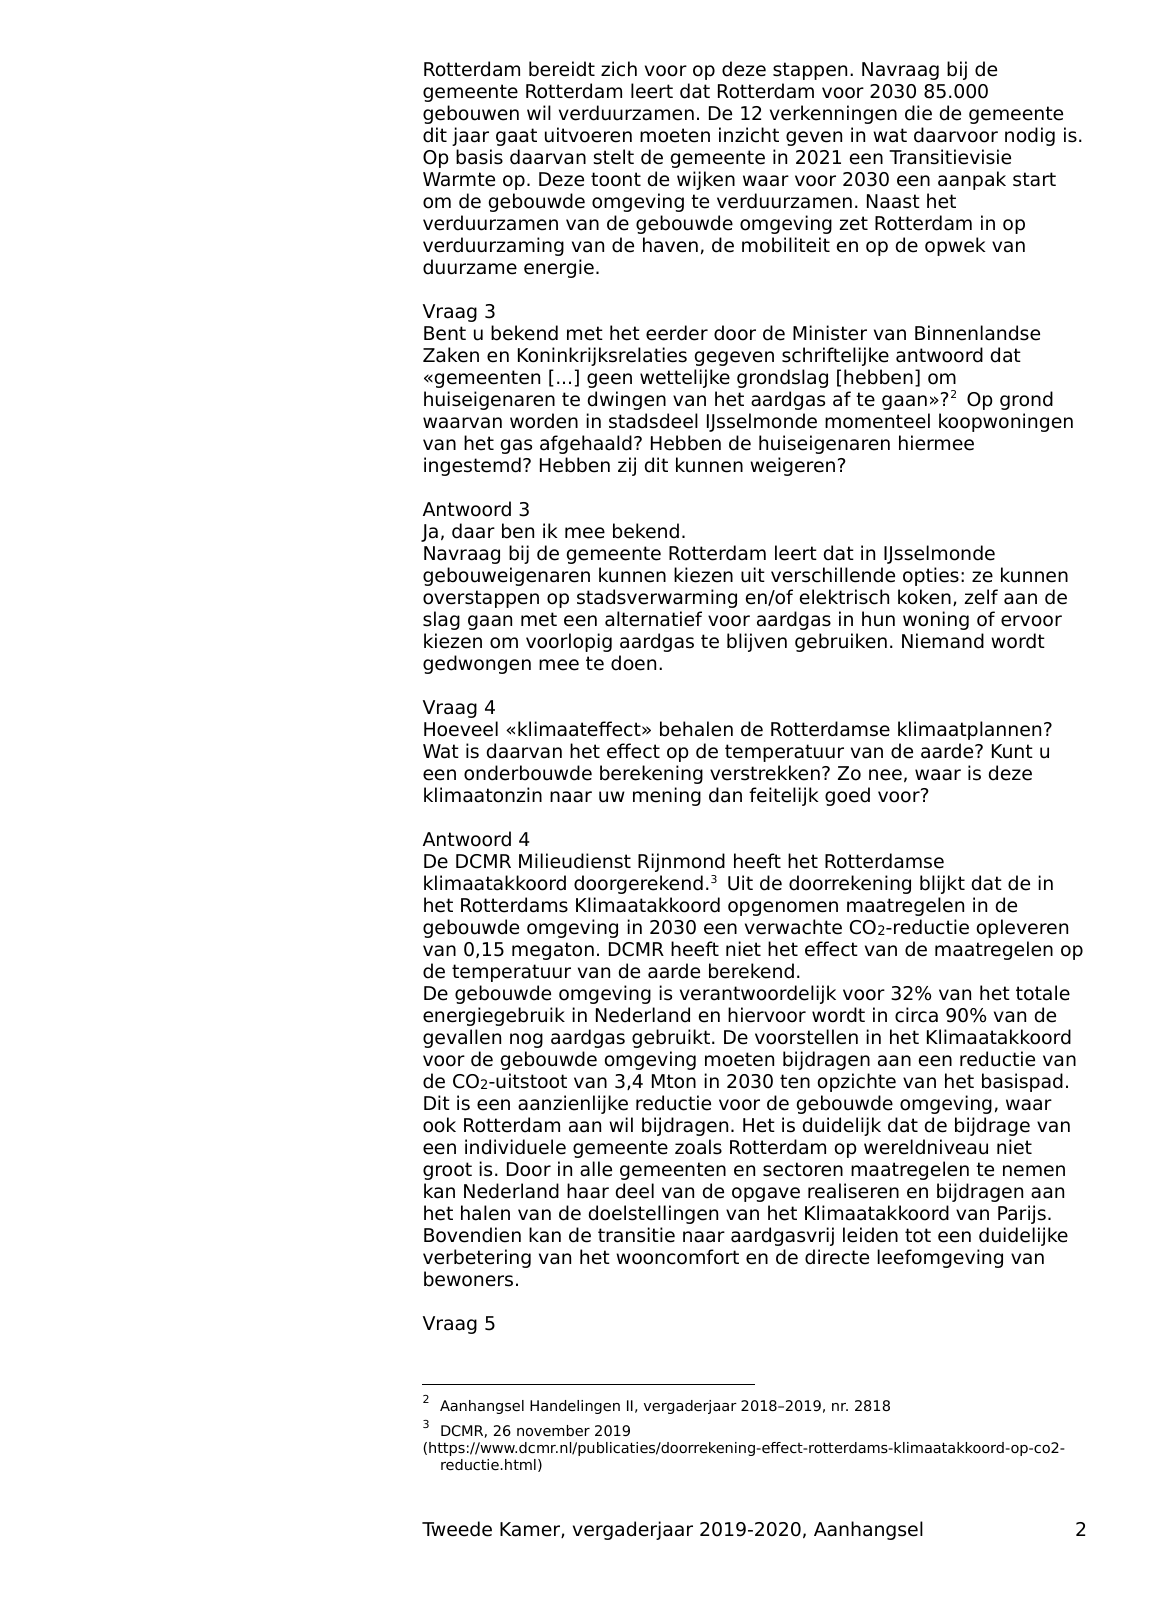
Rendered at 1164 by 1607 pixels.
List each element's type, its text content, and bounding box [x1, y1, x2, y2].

text Vraag 4 [422, 697, 1087, 719]
text De DCMR Milieudienst Rijnmond heeft het Rotterdamse klimaatakkoord doorgerekend. Uit de doorrekening blijkt dat de in het Rotterdams Klimaatakkoord opgenomen maatregelen in de gebouwde omgeving in 2030 een verwachte CO2-reductie opleveren van 0,15 megaton. DCMR heeft niet het effect van de maatregelen op de temperatuur van de aarde berekend. [422, 851, 1087, 983]
text Aanhangsel Handelingen II, vergaderjaar 2018–2019, nr. 2818 [422, 1393, 1087, 1416]
text Hoeveel «klimaateffect» behalen de Rotterdamse klimaatplannen? Wat is daarvan het effect op de temperatuur van de aarde? Kunt u een onderbouwde berekening verstrekken? Zo nee, waar is deze klimaatonzin naar uw mening dan feitelijk goed voor? [422, 719, 1087, 807]
text Rotterdam bereidt zich voor op deze stappen. Navraag bij de gemeente Rotterdam leert dat Rotterdam voor 2030 85.000 gebouwen wil verduurzamen. De 12 verkenningen die de gemeente dit jaar gaat uitvoeren moeten inzicht geven in wat daarvoor nodig is. Op basis daarvan stelt de gemeente in 2021 een Transitievisie Warmte op. Deze toont de wijken waar voor 2030 een aanpak start om de gebouwde omgeving te verduurzamen. Naast het verduurzamen van de gebouwde omgeving zet Rotterdam in op verduurzaming van de haven, de mobiliteit en op de opwek van duurzame energie. [422, 59, 1087, 279]
text Antwoord 4 [422, 829, 1087, 851]
text DCMR, 26 november 2019 [422, 1418, 1087, 1441]
text De gebouwde omgeving is verantwoordelijk voor 32% van het totale energiegebruik in Nederland en hiervoor wordt in circa 90% van de gevallen nog aardgas gebruikt. De voorstellen in het Klimaatakkoord voor de gebouwde omgeving moeten bijdragen aan een reductie van de CO2-uitstoot van 3,4 Mton in 2030 ten opzichte van het basispad. Dit is een aanzienlijke reductie voor de gebouwde omgeving, waar ook Rotterdam aan wil bijdragen. Het is duidelijk dat de bijdrage van een individuele gemeente zoals Rotterdam op wereldniveau niet groot is. Door in alle gemeenten en sectoren maatregelen te nemen kan Nederland haar deel van de opgave realiseren en bijdragen aan het halen van de doelstellingen van het Klimaatakkoord van Parijs. Bovendien kan de transitie naar aardgasvrij leiden tot een duidelijke verbetering van het wooncomfort en de directe leefomgeving van bewoners. [422, 983, 1087, 1291]
text Antwoord 3 [422, 499, 1087, 521]
text Bent u bekend met het eerder door de Minister van Binnenlandse Zaken en Koninkrijksrelaties gegeven schriftelijke antwoord dat «gemeenten [...] geen wettelijke grondslag [hebben] om huiseigenaren te dwingen van het aardgas af te gaan»? Op grond waarvan worden in stadsdeel IJsselmonde momenteel koopwoningen van het gas afgehaald? Hebben de huiseigenaren hiermee ingestemd? Hebben zij dit kunnen weigeren? [422, 323, 1087, 477]
text Vraag 5 [422, 1313, 1087, 1335]
text (https://www.dcmr.nl/publicaties/doorrekening-effect-rotterdams-klimaatakkoord-op-co2-reductie.html) [422, 1441, 1087, 1474]
text Navraag bij de gemeente Rotterdam leert dat in IJsselmonde gebouweigenaren kunnen kiezen uit verschillende opties: ze kunnen overstappen op stadsverwarming en/of elektrisch koken, zelf aan de slag gaan met een alternatief voor aardgas in hun woning of ervoor kiezen om voorlopig aardgas te blijven gebruiken. Niemand wordt gedwongen mee te doen. [422, 543, 1087, 675]
text Vraag 3 [422, 301, 1087, 323]
text Ja, daar ben ik mee bekend. [422, 521, 1087, 543]
